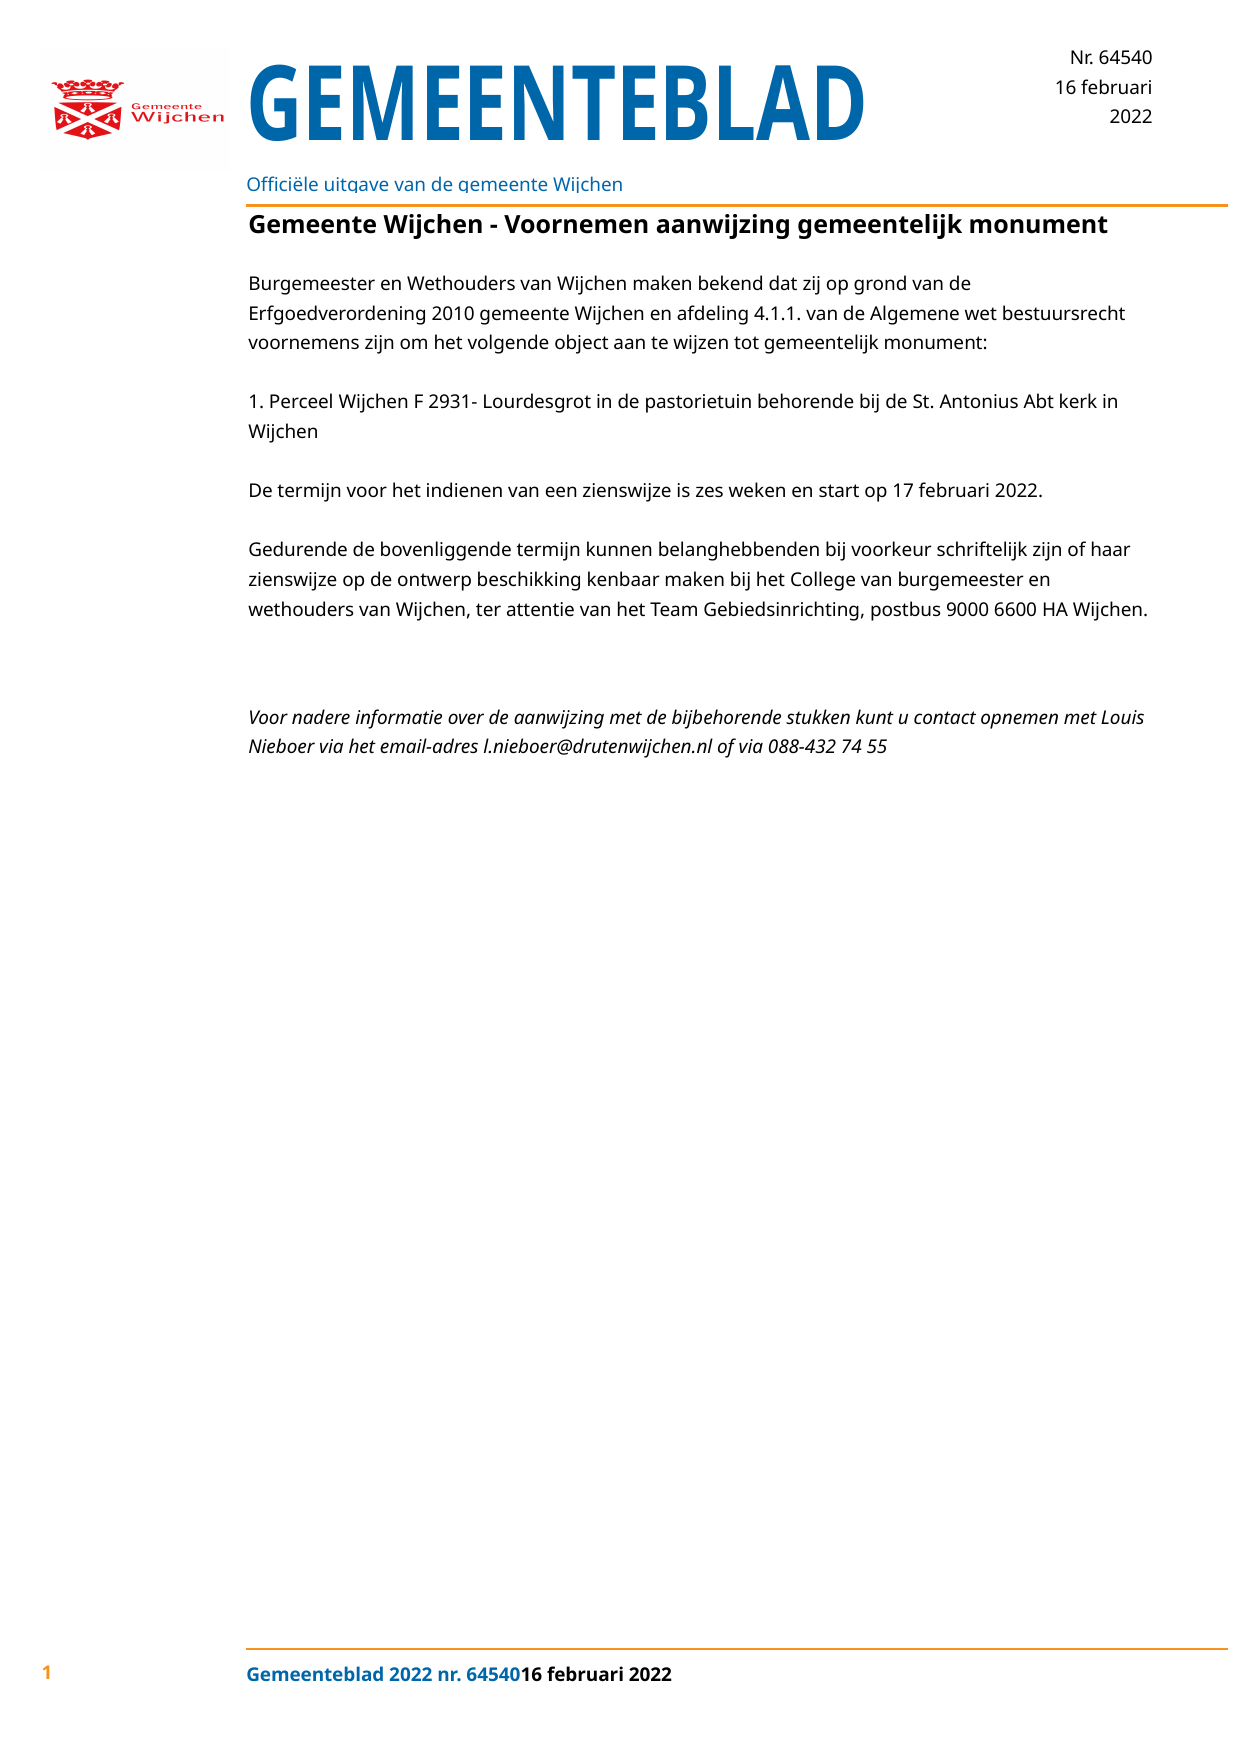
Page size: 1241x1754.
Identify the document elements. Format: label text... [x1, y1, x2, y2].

text Voor nadere informatie over de aanwijzing met de bijbehorende stukken kunt u contact opnemen met Louis Nieboer via het email-adres l.nieboer@drutenwijchen.nl of via 088-432 74 55 [248, 704, 1152, 759]
picture [41, 47, 231, 172]
text Gedurende de bovenliggende termijn kunnen belanghebbenden bij voorkeur schriftelijk zijn of haar zienswijze op de ontwerp beschikking kenbaar maken bij het College van burgemeester en wethouders van Wijchen, ter attentie van het Team Gebiedsinrichting, postbus 9000 6600 HA Wijchen. [248, 537, 1152, 621]
text 1. Perceel Wijchen F 2931- Lourdesgrot in de pastorietuin behorende bij de St. Antonius Abt kerk in Wijchen [248, 389, 1152, 444]
text De termijn voor het indienen van een zienswijze is zes weken en start op 17 februari 2022. [248, 477, 1152, 503]
text Burgemeester en Wethouders van Wijchen maken bekend dat zij op grond van de Erfgoedverordening 2010 gemeente Wijchen en afdeling 4.1.1. van de Algemene wet bestuursrecht voornemens zijn om het volgende object aan te wijzen tot gemeentelijk monument: [248, 270, 1152, 355]
text Gemeente Wijchen - Voornemen aanwijzing gemeentelijk monument [248, 207, 1152, 241]
